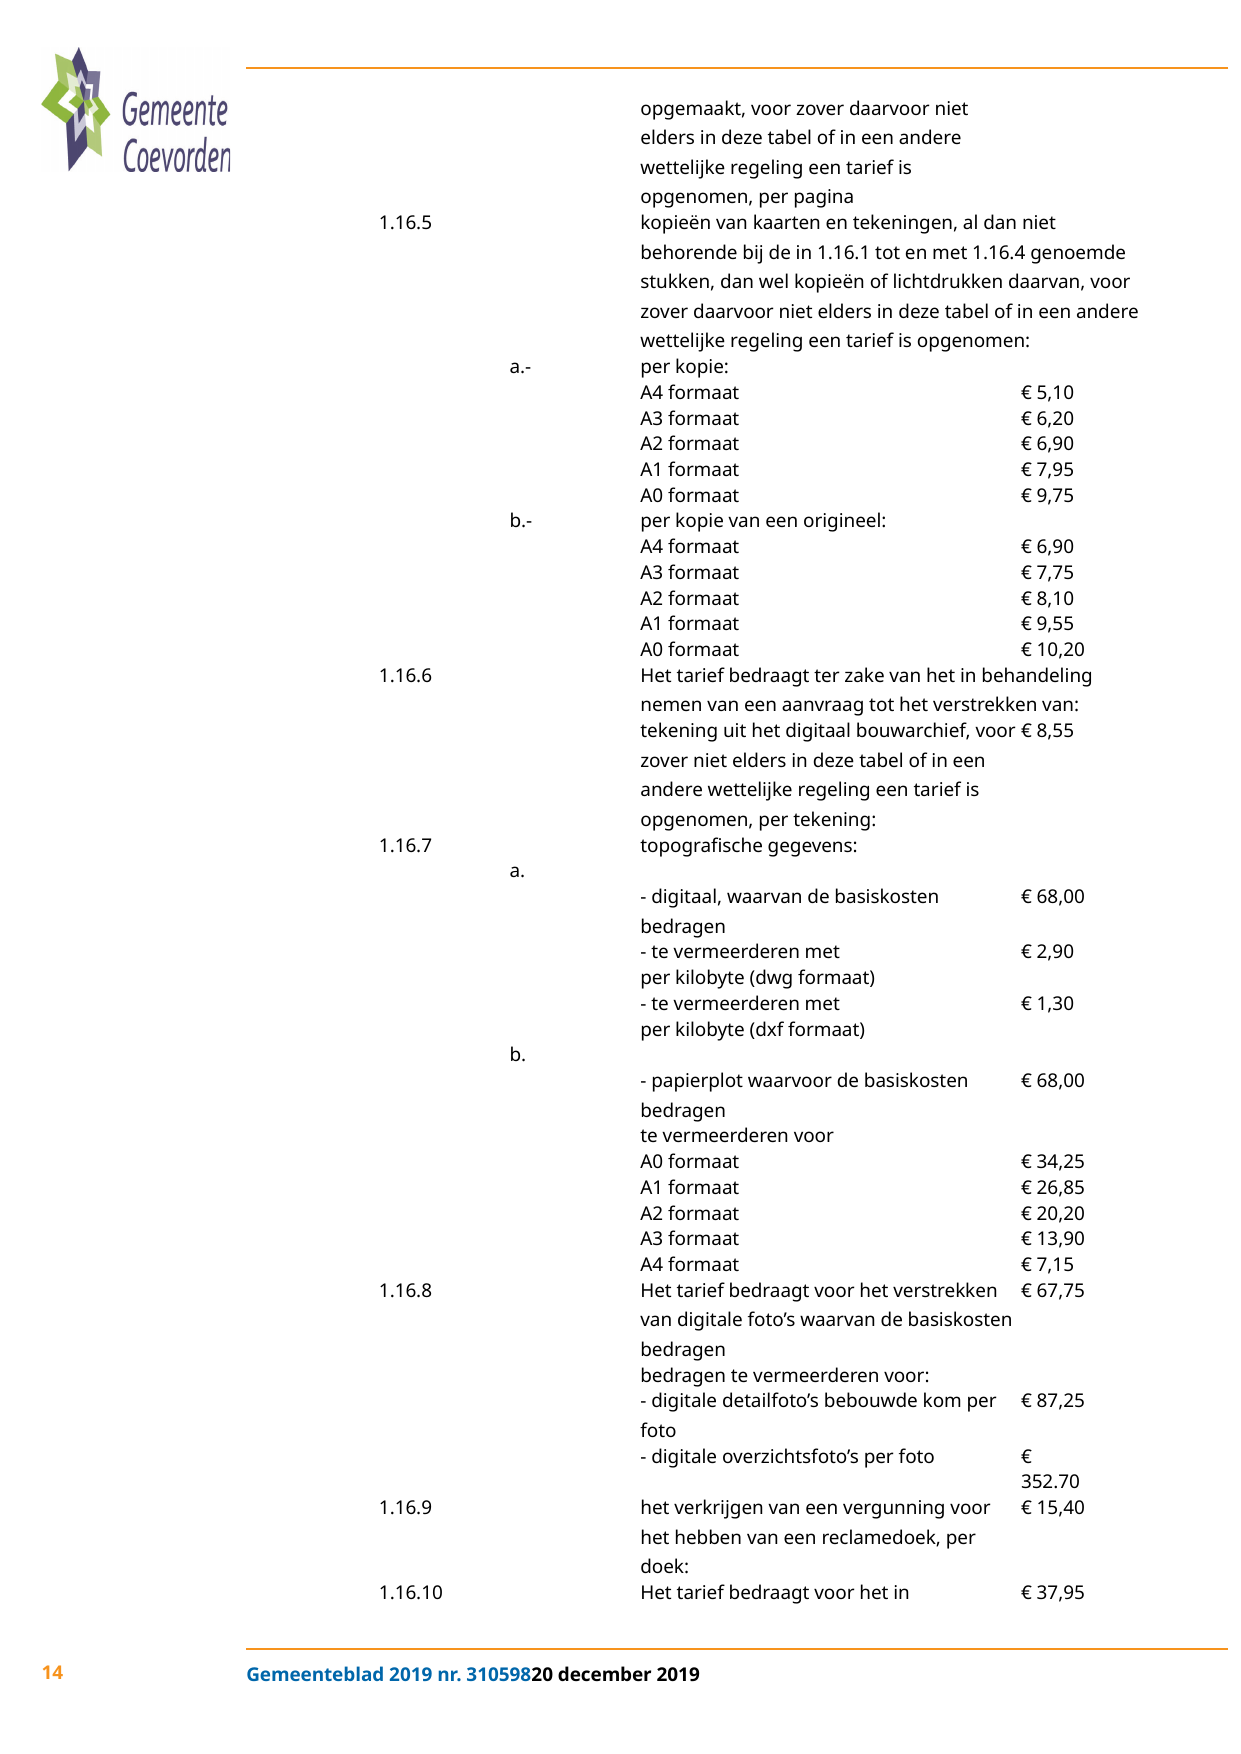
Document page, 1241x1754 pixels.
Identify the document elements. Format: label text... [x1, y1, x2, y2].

table_cell - te vermeerderen met [640, 939, 1021, 964]
table_cell [379, 1042, 509, 1067]
table_cell € 20,20 [1021, 1200, 1152, 1226]
table_cell [248, 95, 379, 209]
table_cell [1021, 95, 1152, 209]
table_cell [379, 1362, 509, 1388]
table_cell [509, 636, 640, 662]
table_cell [379, 1148, 509, 1174]
table_cell [248, 1579, 379, 1605]
table_cell € 7,95 [1021, 456, 1152, 482]
table_cell - digitaal, waarvan de basiskosten bedragen [640, 883, 1021, 939]
table_cell A4 formaat [640, 534, 1021, 559]
table_cell € [1021, 1443, 1152, 1469]
table_cell [379, 559, 509, 585]
table_cell [379, 508, 509, 533]
table_cell [379, 1226, 509, 1251]
table_cell [248, 1174, 379, 1200]
table_cell [379, 1067, 509, 1123]
table_cell € 5,10 [1021, 379, 1152, 405]
table_cell [509, 431, 640, 456]
table_cell € 9,55 [1021, 611, 1152, 636]
table_cell € 34,25 [1021, 1148, 1152, 1174]
table_cell [640, 858, 1021, 883]
table_cell [379, 95, 509, 209]
table_cell [509, 1174, 640, 1200]
table_cell te vermeerderen voor [640, 1123, 1152, 1148]
table_cell [248, 431, 379, 456]
table_cell € 15,40 [1021, 1494, 1152, 1579]
table_cell [248, 1388, 379, 1443]
table_cell [248, 1200, 379, 1226]
table_cell [379, 939, 509, 964]
table_cell [248, 353, 379, 379]
table_cell [248, 636, 379, 662]
table_cell [248, 1042, 379, 1067]
table_cell opgemaakt, voor zover daarvoor niet elders in deze tabel of in een andere wettelijke regeling een tarief is opgenomen, per pagina [640, 95, 1021, 209]
table_cell [248, 585, 379, 611]
table_cell [509, 534, 640, 559]
table_cell [248, 534, 379, 559]
table_cell [509, 832, 640, 858]
table_cell 1.16.5 [379, 209, 509, 353]
table_cell [379, 611, 509, 636]
table_cell € 68,00 [1021, 1067, 1152, 1123]
table_cell A1 formaat [640, 456, 1021, 482]
table_cell per kopie: [640, 353, 1152, 379]
table_cell [248, 456, 379, 482]
table_cell A0 formaat [640, 482, 1021, 508]
table_cell het verkrijgen van een vergunning voor het hebben van een reclamedoek, per doek: [640, 1494, 1021, 1579]
table_cell [509, 1067, 640, 1123]
table_cell [379, 883, 509, 939]
table_cell [248, 508, 379, 533]
table_cell [248, 1226, 379, 1251]
table_cell - digitale overzichtsfoto’s per foto [640, 1443, 1021, 1469]
table_cell [248, 1016, 379, 1042]
table_cell [509, 456, 640, 482]
table_cell [509, 209, 640, 353]
table_cell [379, 534, 509, 559]
table_cell [509, 379, 640, 405]
table_cell [509, 1277, 640, 1362]
table_cell [509, 883, 640, 939]
table_cell [248, 883, 379, 939]
table_cell [509, 1123, 640, 1148]
table_cell € 8,10 [1021, 585, 1152, 611]
table_cell [379, 1251, 509, 1277]
table_cell [379, 379, 509, 405]
table_cell [379, 1016, 509, 1042]
table_cell A3 formaat [640, 1226, 1021, 1251]
table_cell - digitale detailfoto’s bebouwde kom per foto [640, 1388, 1021, 1443]
table_cell [248, 939, 379, 964]
table_cell [379, 718, 509, 832]
table_cell [379, 1469, 509, 1494]
table_cell [379, 1123, 509, 1148]
table_cell A0 formaat [640, 1148, 1021, 1174]
table_cell tekening uit het digitaal bouwarchief, voor zover niet elders in deze tabel of in een andere wettelijke regeling een tarief is opgenomen, per tekening: [640, 718, 1021, 832]
table_cell - te vermeerderen met [640, 990, 1021, 1016]
table_cell [248, 1469, 379, 1494]
table_cell [1021, 1042, 1152, 1067]
table_cell [509, 1469, 640, 1494]
table_cell [379, 990, 509, 1016]
table_cell [509, 1494, 640, 1579]
table_cell [509, 585, 640, 611]
table_cell Het tarief bedraagt ter zake van het in behandeling nemen van een aanvraag tot het verstrekken van: [640, 662, 1152, 717]
table_cell [379, 431, 509, 456]
table_cell [248, 405, 379, 431]
table_cell [248, 482, 379, 508]
table_cell [640, 1469, 1021, 1494]
table_cell 1.16.7 [379, 832, 509, 858]
table_cell € 6,90 [1021, 534, 1152, 559]
table_cell [509, 611, 640, 636]
table_cell € 6,20 [1021, 405, 1152, 431]
table_cell € 2,90 [1021, 939, 1152, 964]
table_cell [509, 1226, 640, 1251]
table_cell [379, 1174, 509, 1200]
table_cell [509, 939, 640, 964]
table_cell € 10,20 [1021, 636, 1152, 662]
table_cell [379, 1200, 509, 1226]
table_cell € 67,75 [1021, 1277, 1152, 1362]
table_cell € 7,75 [1021, 559, 1152, 585]
table_cell € 9,75 [1021, 482, 1152, 508]
table_cell [509, 1388, 640, 1443]
table_cell b. [509, 1042, 640, 1067]
table_cell per kilobyte (dwg formaat) [640, 964, 1152, 990]
table_cell € 37,95 [1021, 1579, 1152, 1605]
table_cell 1.16.8 [379, 1277, 509, 1362]
table_cell A3 formaat [640, 405, 1021, 431]
table_cell Het tarief bedraagt voor het in [640, 1579, 1021, 1605]
table_cell [248, 1123, 379, 1148]
table_cell [248, 1251, 379, 1277]
table_cell [509, 559, 640, 585]
table_cell per kopie van een origineel: [640, 508, 1152, 533]
table_cell A1 formaat [640, 611, 1021, 636]
table_cell [248, 964, 379, 990]
table_cell [509, 1251, 640, 1277]
table_cell A2 formaat [640, 585, 1021, 611]
table_cell b.- [509, 508, 640, 533]
table_cell [248, 1494, 379, 1579]
table_cell [509, 1016, 640, 1042]
table_cell [379, 1388, 509, 1443]
table_cell topografische gegevens: [640, 832, 1152, 858]
table_cell [509, 95, 640, 209]
table_cell Het tarief bedraagt voor het verstrekken van digitale foto’s waarvan de basiskosten bedragen [640, 1277, 1021, 1362]
table_cell [509, 1443, 640, 1469]
table_cell [379, 456, 509, 482]
table_cell [248, 611, 379, 636]
table_cell A0 formaat [640, 636, 1021, 662]
table_cell [379, 964, 509, 990]
table_cell A2 formaat [640, 431, 1021, 456]
table_cell [509, 1148, 640, 1174]
table_cell € 6,90 [1021, 431, 1152, 456]
table_cell 1.16.9 [379, 1494, 509, 1579]
table_cell [509, 1200, 640, 1226]
table_cell A4 formaat [640, 1251, 1021, 1277]
table_cell [509, 718, 640, 832]
table_cell € 68,00 [1021, 883, 1152, 939]
table_cell [509, 405, 640, 431]
table_cell - papierplot waarvoor de basiskosten bedragen [640, 1067, 1021, 1123]
table_cell [379, 405, 509, 431]
table_cell per kilobyte (dxf formaat) [640, 1016, 1152, 1042]
table_cell 352.70 [1021, 1469, 1152, 1494]
table_cell [509, 482, 640, 508]
table_cell [1021, 858, 1152, 883]
table_cell [379, 1443, 509, 1469]
table_cell kopieën van kaarten en tekeningen, al dan niet behorende bij de in 1.16.1 tot en met 1.16.4 genoemde stukken, dan wel kopieën of lichtdrukken daarvan, voor zover daarvoor niet elders in deze tabel of in een andere wettelijke regeling een tarief is opgenomen: [640, 209, 1152, 353]
picture [41, 47, 231, 172]
table_cell [248, 990, 379, 1016]
table_cell 1.16.6 [379, 662, 509, 717]
table_cell 1.16.10 [379, 1579, 509, 1605]
table_cell a. [509, 858, 640, 883]
table_cell [509, 662, 640, 717]
table_cell [509, 990, 640, 1016]
table_cell [248, 1277, 379, 1362]
table_cell [248, 559, 379, 585]
table_cell [509, 1579, 640, 1605]
table_cell [379, 482, 509, 508]
table_cell [248, 209, 379, 353]
table_cell A4 formaat [640, 379, 1021, 405]
table_cell [248, 1148, 379, 1174]
table_cell € 7,15 [1021, 1251, 1152, 1277]
table_cell A3 formaat [640, 559, 1021, 585]
table_cell [379, 858, 509, 883]
table_cell [248, 1067, 379, 1123]
table_cell [248, 662, 379, 717]
table_cell [379, 636, 509, 662]
table_cell [248, 1362, 379, 1388]
table_cell A1 formaat [640, 1174, 1021, 1200]
table_cell [509, 1362, 640, 1388]
table_cell [509, 964, 640, 990]
table_cell € 8,55 [1021, 718, 1152, 832]
table_cell [248, 379, 379, 405]
table_cell A2 formaat [640, 1200, 1021, 1226]
table_cell [248, 1443, 379, 1469]
table_cell [248, 718, 379, 832]
table_cell bedragen te vermeerderen voor: [640, 1362, 1152, 1388]
table_cell € 87,25 [1021, 1388, 1152, 1443]
table_cell [640, 1042, 1021, 1067]
table_cell € 26,85 [1021, 1174, 1152, 1200]
table_cell a.- [509, 353, 640, 379]
table_cell [248, 832, 379, 858]
table_cell € 1,30 [1021, 990, 1152, 1016]
table_cell [379, 353, 509, 379]
table_cell € 13,90 [1021, 1226, 1152, 1251]
table_cell [379, 585, 509, 611]
table_cell [248, 858, 379, 883]
